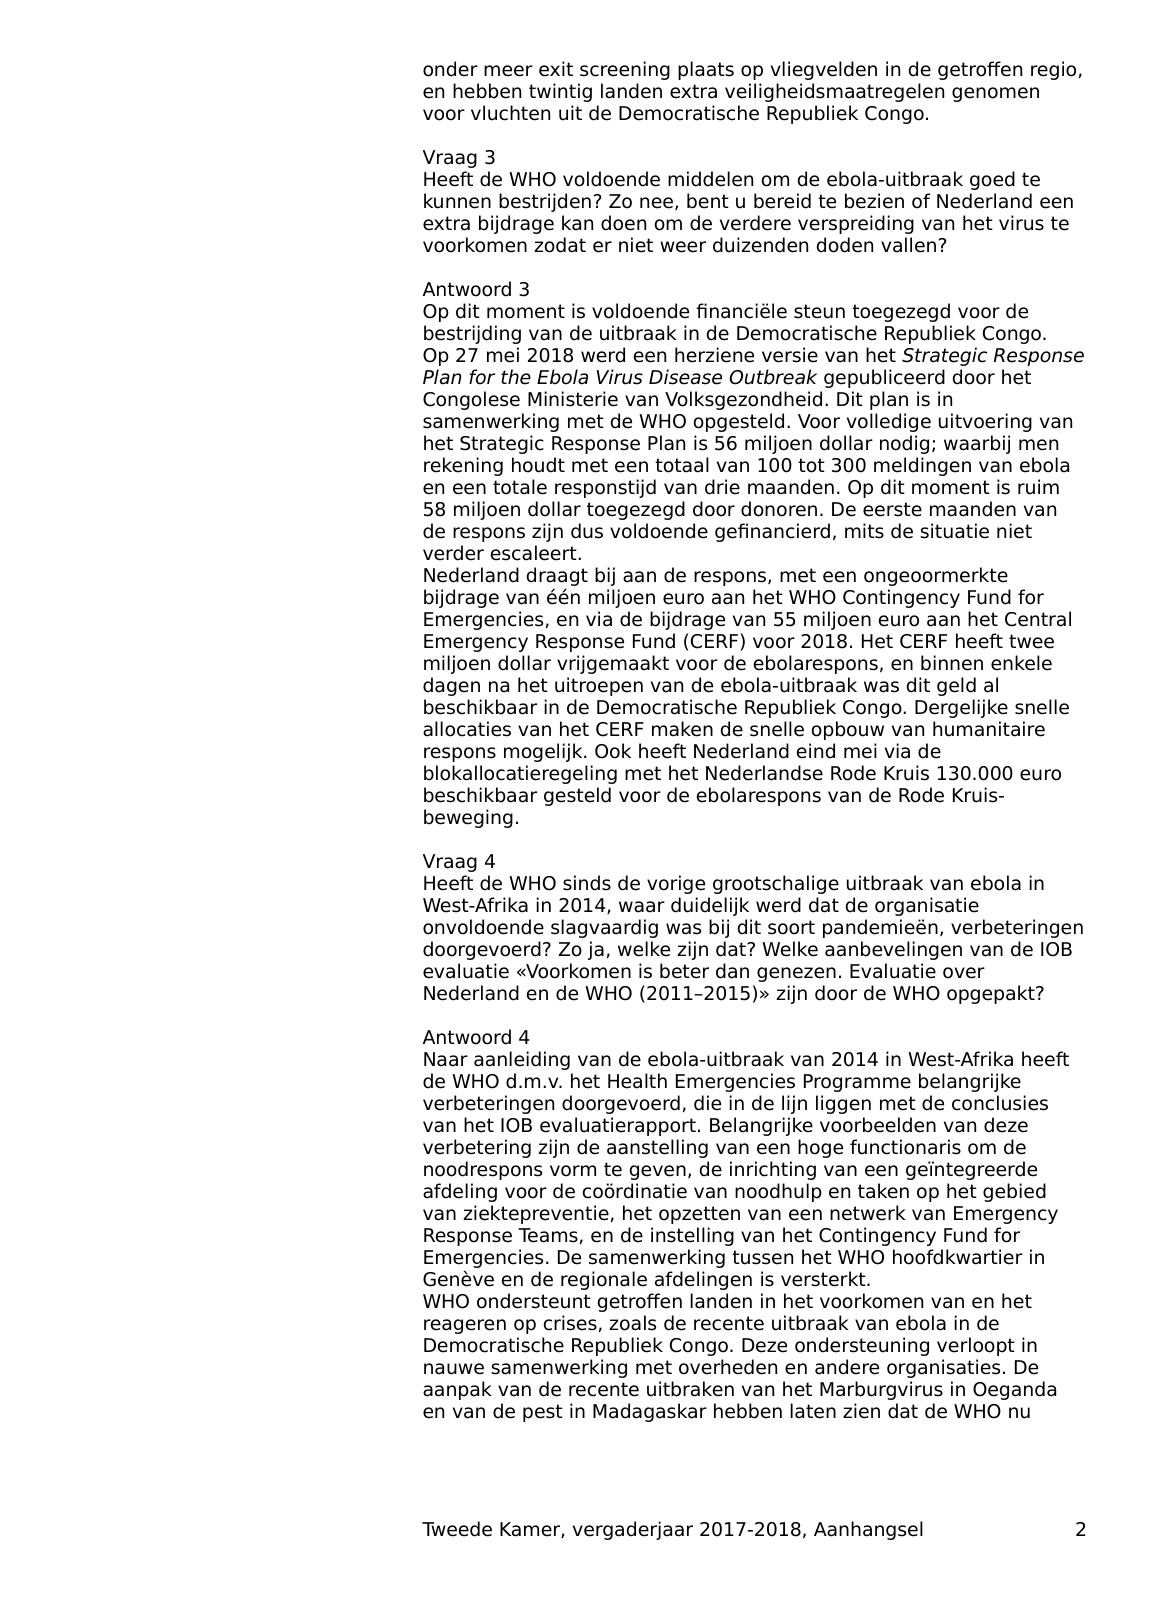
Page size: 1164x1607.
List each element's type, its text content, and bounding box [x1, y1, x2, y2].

text Antwoord 4 [422, 1027, 1087, 1049]
text onder meer exit screening plaats op vliegvelden in de getroffen regio, en hebben twintig landen extra veiligheidsmaatregelen genomen voor vluchten uit de Democratische Republiek Congo. [422, 59, 1087, 125]
text Heeft de WHO voldoende middelen om de ebola-uitbraak goed te kunnen bestrijden? Zo nee, bent u bereid te bezien of Nederland een extra bijdrage kan doen om de verdere verspreiding van het virus te voorkomen zodat er niet weer duizenden doden vallen? [422, 169, 1087, 257]
text WHO ondersteunt getroffen landen in het voorkomen van en het reageren op crises, zoals de recente uitbraak van ebola in de Democratische Republiek Congo. Deze ondersteuning verloopt in nauwe samenwerking met overheden en andere organisaties. De aanpak van de recente uitbraken van het Marburgvirus in Oeganda en van de pest in Madagaskar hebben laten zien dat de WHO nu [422, 1291, 1087, 1423]
text Op 27 mei 2018 werd een herziene versie van het Strategic Response Plan for the Ebola Virus Disease Outbreak gepubliceerd door het Congolese Ministerie van Volksgezondheid. Dit plan is in samenwerking met de WHO opgesteld. Voor volledige uitvoering van het Strategic Response Plan is 56 miljoen dollar nodig; waarbij men rekening houdt met een totaal van 100 tot 300 meldingen van ebola en een totale responstijd van drie maanden. Op dit moment is ruim 58 miljoen dollar toegezegd door donoren. De eerste maanden van de respons zijn dus voldoende gefinancierd, mits de situatie niet verder escaleert. [422, 345, 1087, 565]
text Vraag 4 [422, 851, 1087, 873]
text Nederland draagt bij aan de respons, met een ongeoormerkte bijdrage van één miljoen euro aan het WHO Contingency Fund for Emergencies, en via de bijdrage van 55 miljoen euro aan het Central Emergency Response Fund (CERF) voor 2018. Het CERF heeft twee miljoen dollar vrijgemaakt voor de ebolarespons, en binnen enkele dagen na het uitroepen van de ebola-uitbraak was dit geld al beschikbaar in de Democratische Republiek Congo. Dergelijke snelle allocaties van het CERF maken de snelle opbouw van humanitaire respons mogelijk. Ook heeft Nederland eind mei via de blokallocatieregeling met het Nederlandse Rode Kruis 130.000 euro beschikbaar gesteld voor de ebolarespons van de Rode Kruis-beweging. [422, 565, 1087, 829]
text Vraag 3 [422, 147, 1087, 169]
text Heeft de WHO sinds de vorige grootschalige uitbraak van ebola in West-Afrika in 2014, waar duidelijk werd dat de organisatie onvoldoende slagvaardig was bij dit soort pandemieën, verbeteringen doorgevoerd? Zo ja, welke zijn dat? Welke aanbevelingen van de IOB evaluatie «Voorkomen is beter dan genezen. Evaluatie over Nederland en de WHO (2011–2015)» zijn door de WHO opgepakt? [422, 873, 1087, 1005]
text Op dit moment is voldoende financiële steun toegezegd voor de bestrijding van de uitbraak in de Democratische Republiek Congo. [422, 301, 1087, 345]
text Antwoord 3 [422, 279, 1087, 301]
text Naar aanleiding van de ebola-uitbraak van 2014 in West-Afrika heeft de WHO d.m.v. het Health Emergencies Programme belangrijke verbeteringen doorgevoerd, die in de lijn liggen met de conclusies van het IOB evaluatierapport. Belangrijke voorbeelden van deze verbetering zijn de aanstelling van een hoge functionaris om de noodrespons vorm te geven, de inrichting van een geïntegreerde afdeling voor de coördinatie van noodhulp en taken op het gebied van ziektepreventie, het opzetten van een netwerk van Emergency Response Teams, en de instelling van het Contingency Fund for Emergencies. De samenwerking tussen het WHO hoofdkwartier in Genève en de regionale afdelingen is versterkt. [422, 1049, 1087, 1291]
